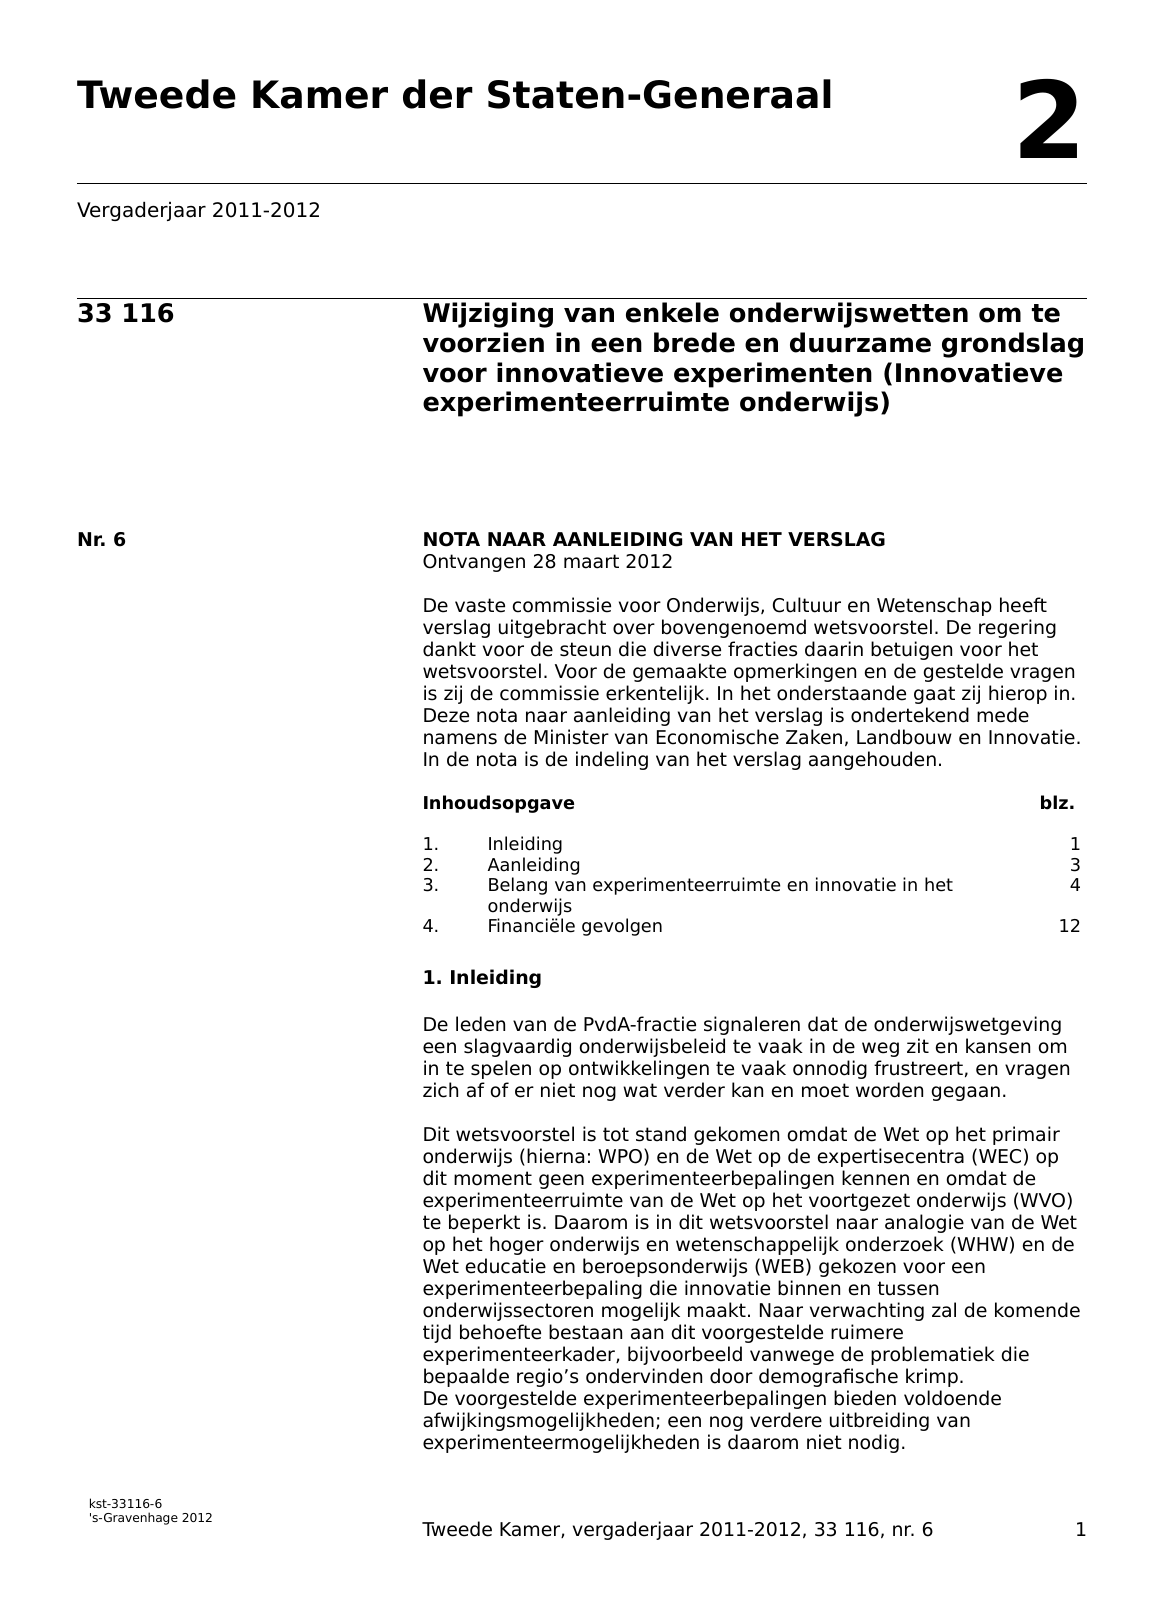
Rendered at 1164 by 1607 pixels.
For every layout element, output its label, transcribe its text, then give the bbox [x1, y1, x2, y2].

table_cell 12 [1028, 916, 1087, 937]
table_cell 4 [1028, 875, 1087, 916]
table_cell 3 [1028, 855, 1087, 875]
table_header blz. [1028, 793, 1087, 813]
table_cell Vergaderjaar 2011-2012 [77, 184, 1087, 298]
text Dit wetsvoorstel is tot stand gekomen omdat de Wet op het primair onderwijs (hierna: WPO) en de Wet op de expertisecentra (WEC) op dit moment geen experimenteerbepalingen kennen en omdat de experimenteerruimte van de Wet op het voortgezet onderwijs (WVO) te beperkt is. Daarom is in dit wetsvoorstel naar analogie van de Wet op het hoger onderwijs en wetenschappelijk onderzoek (WHW) en de Wet educatie en beroepsonderwijs (WEB) gekozen voor een experimenteerbepaling die innovatie binnen en tussen onderwijssectoren mogelijk maakt. Naar verwachting zal de komende tijd behoefte bestaan aan dit voorgestelde ruimere experimenteerkader, bijvoorbeeld vanwege de problematiek die bepaalde regio’s ondervinden door demografische krimp. [422, 1124, 1087, 1388]
table_cell Belang van experimenteerruimte en innovatie in het onderwijs [481, 875, 1028, 916]
subtitle 1. Inleiding [422, 967, 1087, 989]
table_cell Financiële gevolgen [481, 916, 1028, 937]
text Deze nota naar aanleiding van het verslag is ondertekend mede namens de Minister van Economische Zaken, Landbouw en Innovatie. In de nota is de indeling van het verslag aangehouden. [422, 705, 1087, 771]
text De voorgestelde experimenteerbepalingen bieden voldoende afwijkingsmogelijkheden; een nog verdere uitbreiding van experimenteermogelijkheden is daarom niet nodig. [422, 1388, 1087, 1454]
table_header Tweede Kamer der Staten-Generaal [77, 59, 886, 183]
table_header Inhoudsopgave [422, 793, 1028, 813]
table_cell [481, 813, 1028, 834]
subtitle 33 116 Wijziging van enkele onderwijswetten om te voorzien in een brede en duurzame grondslag voor innovatieve experimenten (Innovatieve experimenteerruimte onderwijs) [77, 299, 1087, 418]
table_cell 4. [422, 916, 481, 937]
table_cell 2. [422, 855, 481, 875]
text 's-Gravenhage 2012 [88, 1511, 323, 1525]
table_cell Inleiding [481, 834, 1028, 854]
table_cell 3. [422, 875, 481, 916]
table_cell [422, 813, 481, 834]
text Ontvangen 28 maart 2012 [422, 551, 1087, 573]
text De leden van de PvdA-fractie signaleren dat de onderwijswetgeving een slagvaardig onderwijsbeleid te vaak in de weg zit en kansen om in te spelen op ontwikkelingen te vaak onnodig frustreert, en vragen zich af of er niet nog wat verder kan en moet worden gegaan. [422, 1014, 1087, 1102]
table_cell 1. [422, 834, 481, 854]
text De vaste commissie voor Onderwijs, Cultuur en Wetenschap heeft verslag uitgebracht over bovengenoemd wetsvoorstel. De regering dankt voor de steun die diverse fracties daarin betuigen voor het wetsvoorstel. Voor de gemaakte opmerkingen en de gestelde vragen is zij de commissie erkentelijk. In het onderstaande gaat zij hierop in. [422, 595, 1087, 705]
table_cell Aanleiding [481, 855, 1028, 875]
text kst-33116-6 [88, 1497, 323, 1511]
table_cell [1028, 813, 1087, 834]
table_header 2 [886, 59, 1087, 183]
subtitle Nr. 6 NOTA NAAR AANLEIDING VAN HET VERSLAG [77, 529, 1087, 551]
table_cell 1 [1028, 834, 1087, 854]
